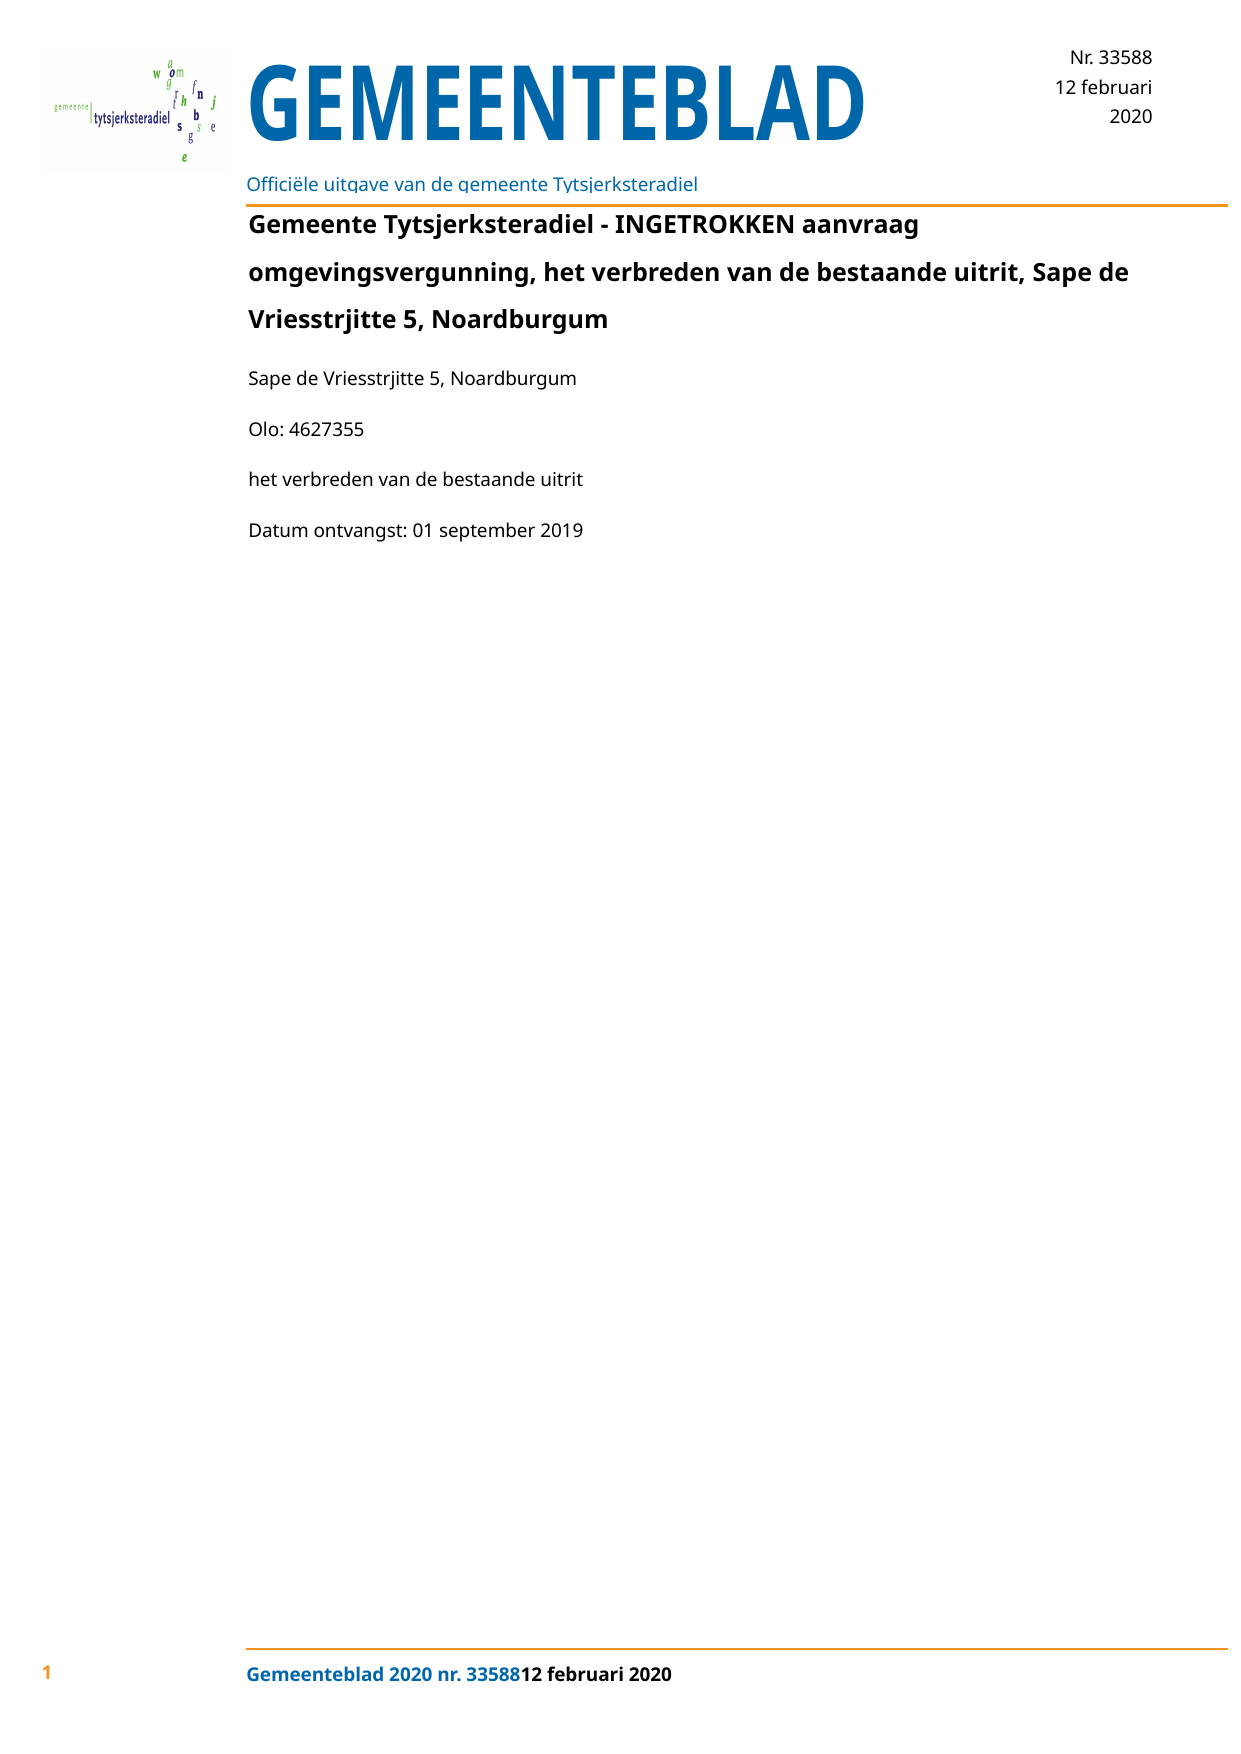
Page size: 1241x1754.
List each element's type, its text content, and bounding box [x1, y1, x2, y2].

text Gemeente Tytsjerksteradiel - INGETROKKEN aanvraag omgevingsvergunning, het verbreden van de bestaande uitrit, Sape de Vriesstrjitte 5, Noardburgum [248, 207, 1152, 336]
text het verbreden van de bestaande uitrit [248, 466, 1152, 492]
text Olo: 4627355 [248, 416, 1152, 442]
text Datum ontvangst: 01 september 2019 [248, 517, 1152, 542]
text Sape de Vriesstrjitte 5, Noardburgum [248, 366, 1152, 391]
picture [41, 47, 231, 172]
